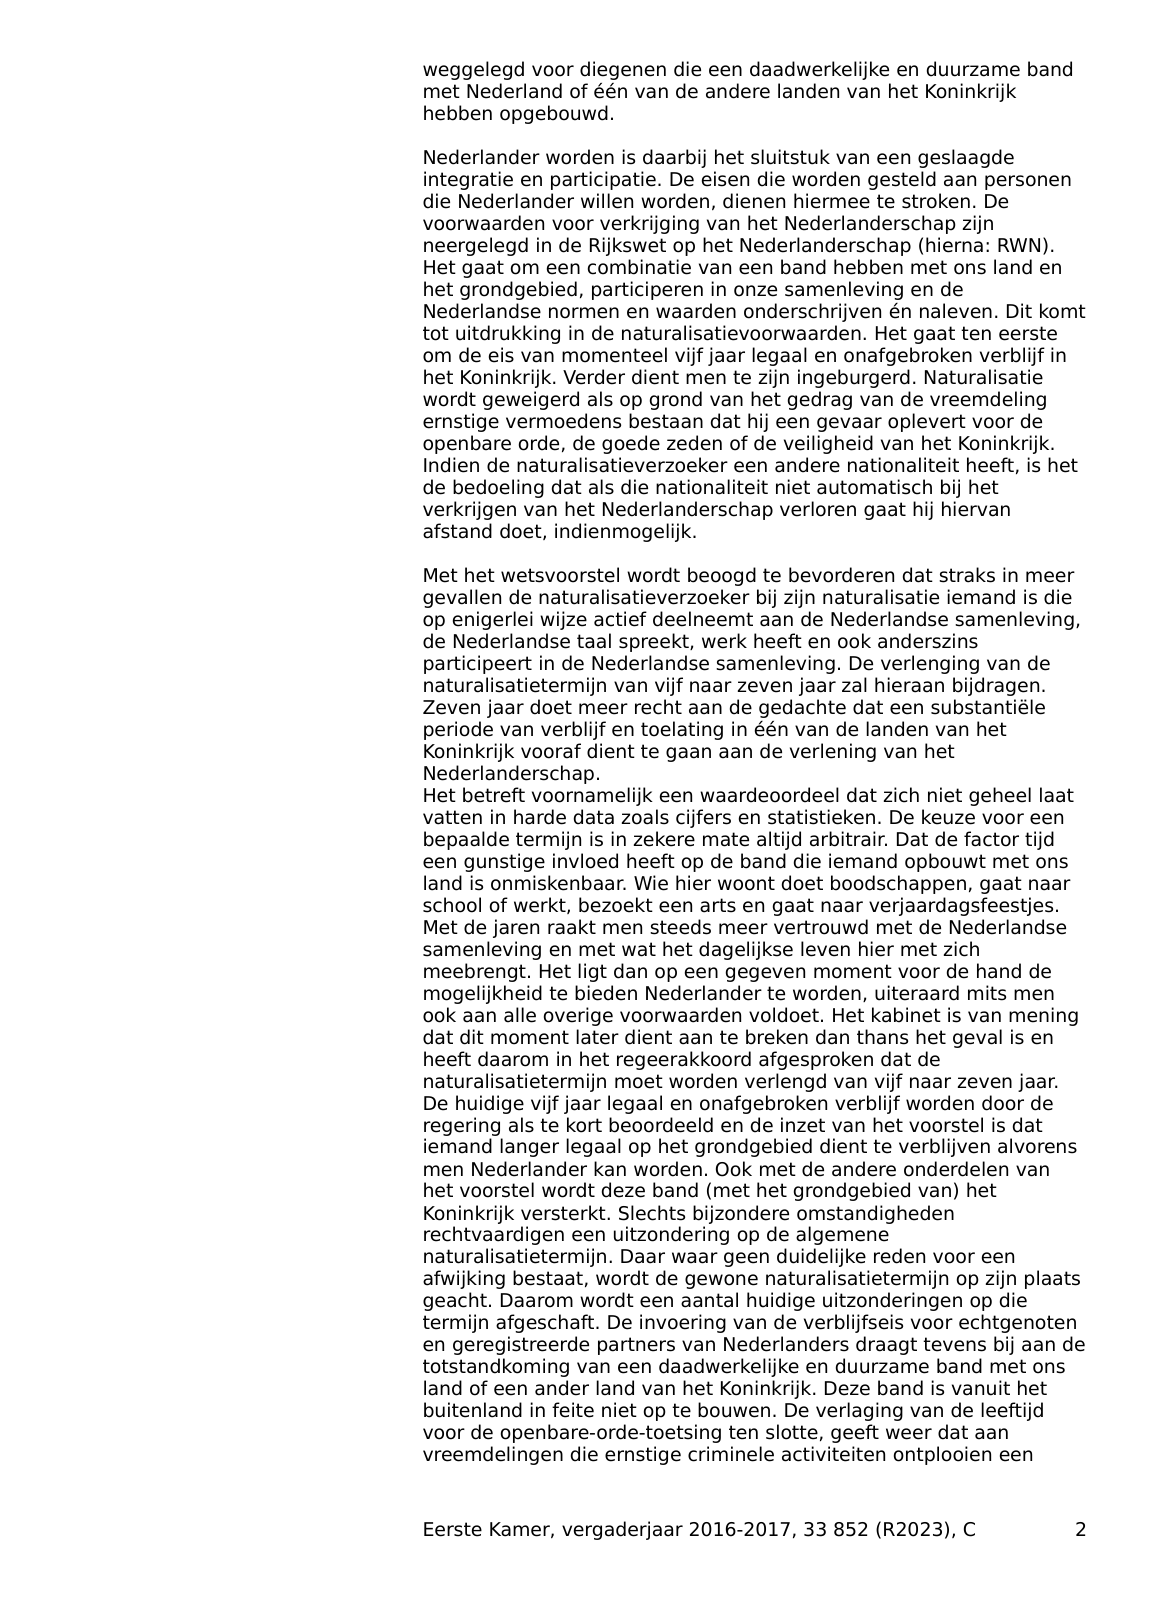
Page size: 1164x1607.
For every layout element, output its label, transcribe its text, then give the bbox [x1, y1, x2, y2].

text Nederlander worden is daarbij het sluitstuk van een geslaagde integratie en participatie. De eisen die worden gesteld aan personen die Nederlander willen worden, dienen hiermee te stroken. De voorwaarden voor verkrijging van het Nederlanderschap zijn neergelegd in de Rijkswet op het Nederlanderschap (hierna: RWN). Het gaat om een combinatie van een band hebben met ons land en het grondgebied, participeren in onze samenleving en de Nederlandse normen en waarden onderschrijven én naleven. Dit komt tot uitdrukking in de naturalisatievoorwaarden. Het gaat ten eerste om de eis van momenteel vijf jaar legaal en onafgebroken verblijf in het Koninkrijk. Verder dient men te zijn ingeburgerd. Naturalisatie wordt geweigerd als op grond van het gedrag van de vreemdeling ernstige vermoedens bestaan dat hij een gevaar oplevert voor de openbare orde, de goede zeden of de veiligheid van het Koninkrijk. Indien de naturalisatieverzoeker een andere nationaliteit heeft, is het de bedoeling dat als die nationaliteit niet automatisch bij het verkrijgen van het Nederlanderschap verloren gaat hij hiervan afstand doet, indienmogelijk. [422, 147, 1087, 543]
text Met het wetsvoorstel wordt beoogd te bevorderen dat straks in meer gevallen de naturalisatieverzoeker bij zijn naturalisatie iemand is die op enigerlei wijze actief deelneemt aan de Nederlandse samenleving, de Nederlandse taal spreekt, werk heeft en ook anderszins participeert in de Nederlandse samenleving. De verlenging van de naturalisatietermijn van vijf naar zeven jaar zal hieraan bijdragen. Zeven jaar doet meer recht aan de gedachte dat een substantiële periode van verblijf en toelating in één van de landen van het Koninkrijk vooraf dient te gaan aan de verlening van het Nederlanderschap. [422, 565, 1087, 785]
text weggelegd voor diegenen die een daadwerkelijke en duurzame band met Nederland of één van de andere landen van het Koninkrijk hebben opgebouwd. [422, 59, 1087, 125]
text Het betreft voornamelijk een waardeoordeel dat zich niet geheel laat vatten in harde data zoals cijfers en statistieken. De keuze voor een bepaalde termijn is in zekere mate altijd arbitrair. Dat de factor tijd een gunstige invloed heeft op de band die iemand opbouwt met ons land is onmiskenbaar. Wie hier woont doet boodschappen, gaat naar school of werkt, bezoekt een arts en gaat naar verjaardagsfeestjes. Met de jaren raakt men steeds meer vertrouwd met de Nederlandse samenleving en met wat het dagelijkse leven hier met zich meebrengt. Het ligt dan op een gegeven moment voor de hand de mogelijkheid te bieden Nederlander te worden, uiteraard mits men ook aan alle overige voorwaarden voldoet. Het kabinet is van mening dat dit moment later dient aan te breken dan thans het geval is en heeft daarom in het regeerakkoord afgesproken dat de naturalisatietermijn moet worden verlengd van vijf naar zeven jaar. De huidige vijf jaar legaal en onafgebroken verblijf worden door de regering als te kort beoordeeld en de inzet van het voorstel is dat iemand langer legaal op het grondgebied dient te verblijven alvorens men Nederlander kan worden. Ook met de andere onderdelen van het voorstel wordt deze band (met het grondgebied van) het Koninkrijk versterkt. Slechts bijzondere omstandigheden rechtvaardigen een uitzondering op de algemene naturalisatietermijn. Daar waar geen duidelijke reden voor een afwijking bestaat, wordt de gewone naturalisatietermijn op zijn plaats geacht. Daarom wordt een aantal huidige uitzonderingen op die termijn afgeschaft. De invoering van de verblijfseis voor echtgenoten en geregistreerde partners van Nederlanders draagt tevens bij aan de totstandkoming van een daadwerkelijke en duurzame band met ons land of een ander land van het Koninkrijk. Deze band is vanuit het buitenland in feite niet op te bouwen. De verlaging van de leeftijd voor de openbare-orde-toetsing ten slotte, geeft weer dat aan vreemdelingen die ernstige criminele activiteiten ontplooien een [422, 785, 1087, 1466]
